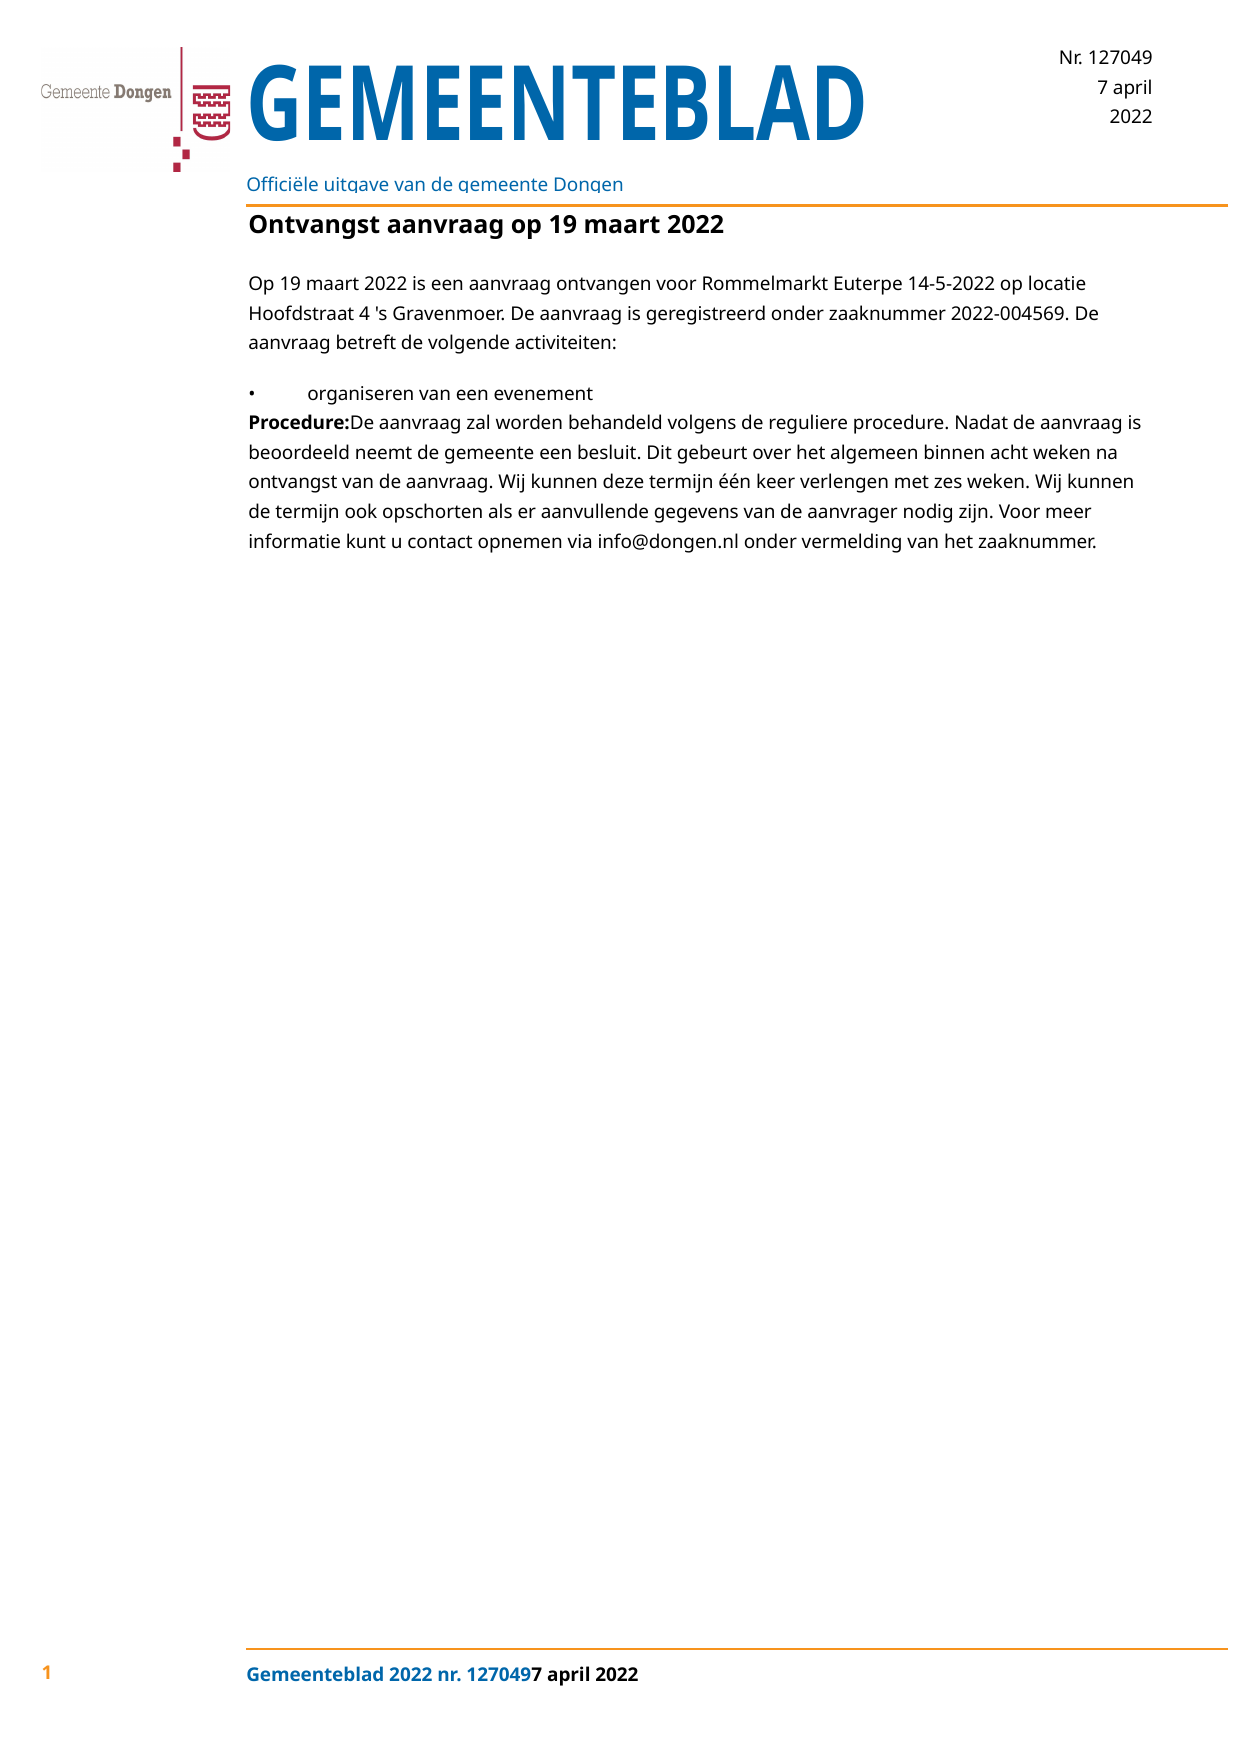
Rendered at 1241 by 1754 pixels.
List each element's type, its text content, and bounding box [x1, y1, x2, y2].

text Op 19 maart 2022 is een aanvraag ontvangen voor Rommelmarkt Euterpe 14-5-2022 op locatie Hoofdstraat 4 's Gravenmoer. De aanvraag is geregistreerd onder zaaknummer 2022-004569. De aanvraag betreft de volgende activiteiten: [248, 270, 1152, 355]
text Procedure:De aanvraag zal worden behandeld volgens de reguliere procedure. Nadat de aanvraag is beoordeeld neemt de gemeente een besluit. Dit gebeurt over het algemeen binnen acht weken na ontvangst van de aanvraag. Wij kunnen deze termijn één keer verlengen met zes weken. Wij kunnen de termijn ook opschorten als er aanvullende gegevens van de aanvrager nodig zijn. Voor meer informatie kunt u contact opnemen via info@dongen.nl onder vermelding van het zaaknummer. [248, 409, 1152, 553]
text Ontvangst aanvraag op 19 maart 2022 [248, 207, 1152, 241]
list organiseren van een evenement [248, 380, 1152, 406]
picture [41, 47, 231, 172]
